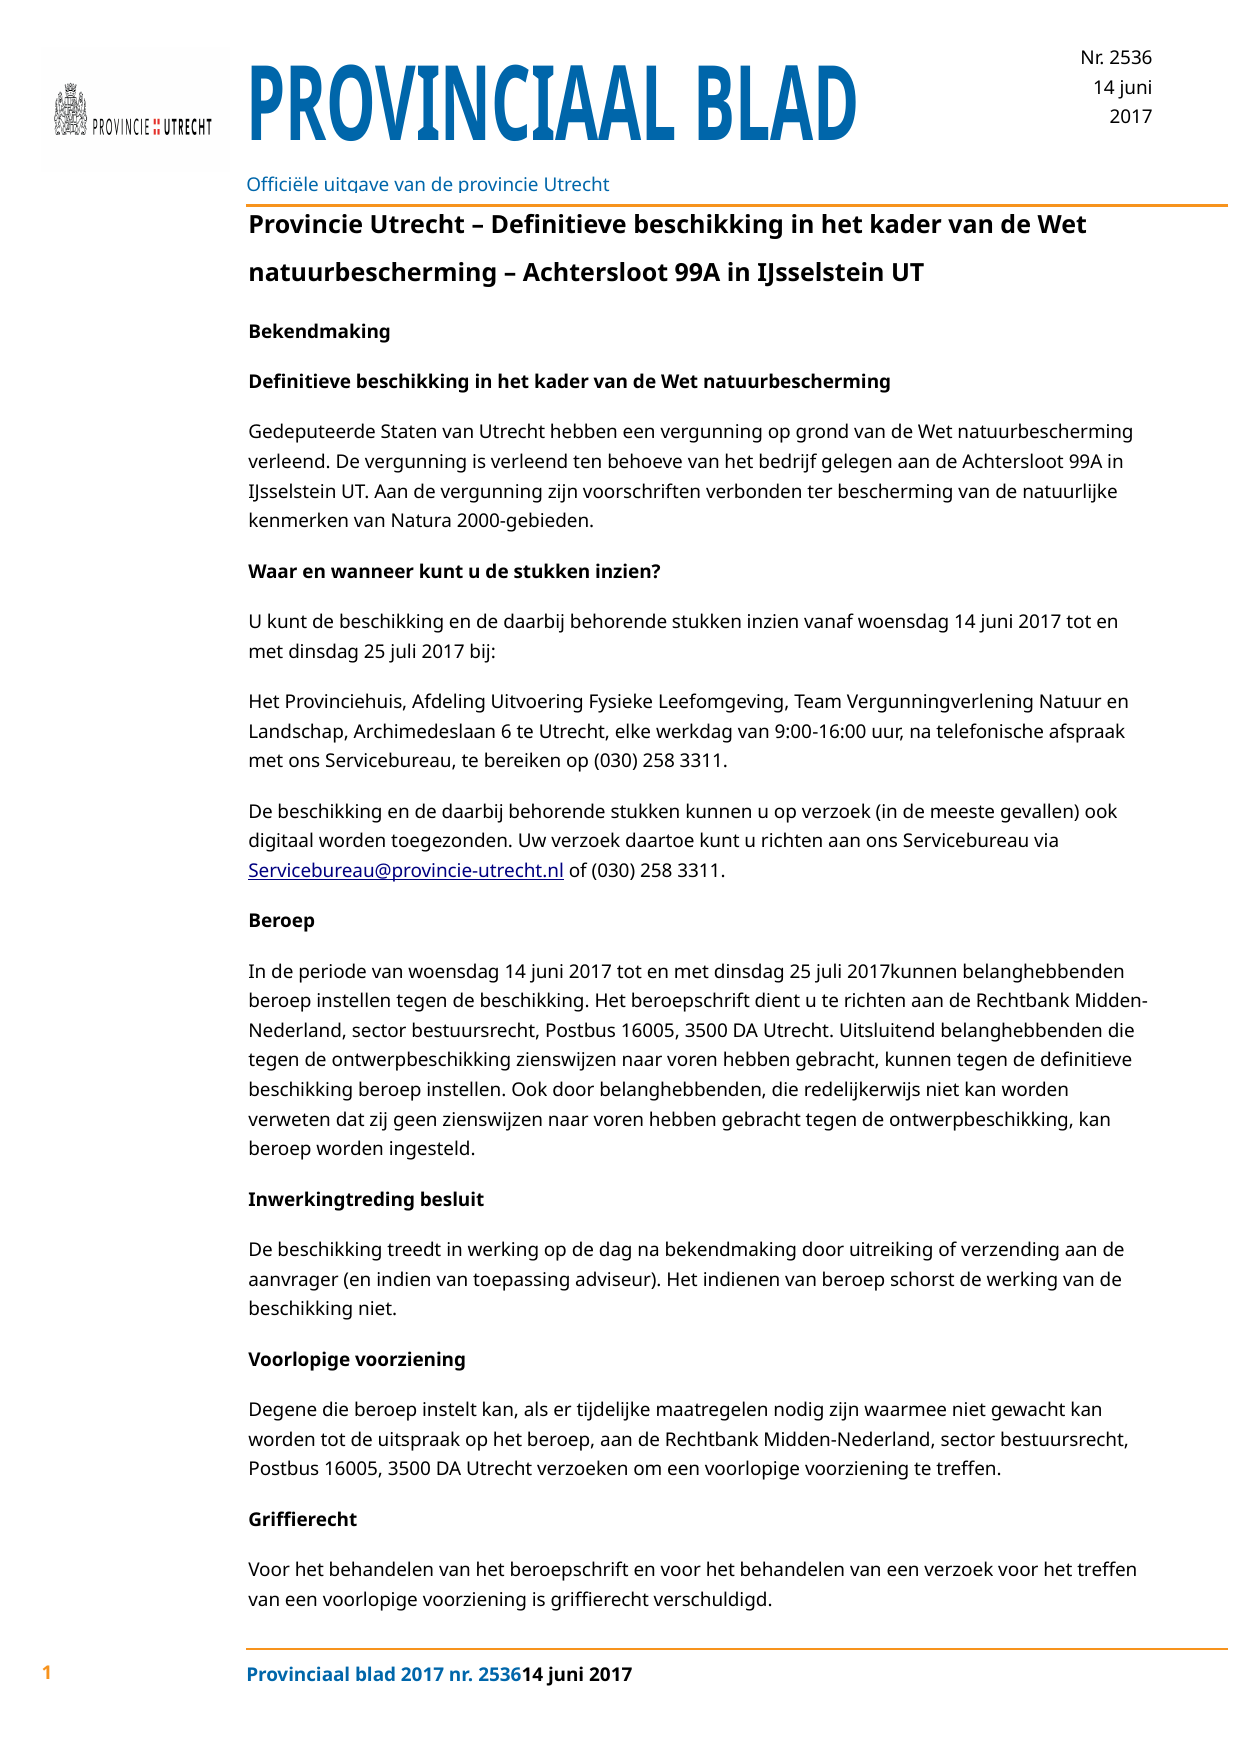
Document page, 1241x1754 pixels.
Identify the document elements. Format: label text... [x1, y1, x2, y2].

text Provincie Utrecht – Definitieve beschikking in het kader van de Wet natuurbescherming – Achtersloot 99A in IJsselstein UT [248, 207, 1152, 288]
text Inwerkingtreding besluit [248, 1186, 1152, 1212]
text Definitieve beschikking in het kader van de Wet natuurbescherming [248, 368, 1152, 394]
text Griffierecht [248, 1506, 1152, 1532]
text Voor het behandelen van het beroepschrift en voor het behandelen van een verzoek voor het treffen van een voorlopige voorziening is griffierecht verschuldigd. [248, 1556, 1152, 1612]
text Waar en wanneer kunt u de stukken inzien? [248, 558, 1152, 584]
text Voorlopige voorziening [248, 1346, 1152, 1372]
text Beroep [248, 907, 1152, 933]
text Bekendmaking [248, 318, 1152, 344]
text U kunt de beschikking en de daarbij behorende stukken inzien vanaf woensdag 14 juni 2017 tot en met dinsdag 25 juli 2017 bij: [248, 608, 1152, 664]
text Het Provinciehuis, Afdeling Uitvoering Fysieke Leefomgeving, Team Vergunningverlening Natuur en Landschap, Archimedeslaan 6 te Utrecht, elke werkdag van 9:00‑16:00 uur, na telefonische afspraak met ons Servicebureau, te bereiken op (030) 258 3311. [248, 688, 1152, 773]
text De beschikking en de daarbij behorende stukken kunnen u op verzoek (in de meeste gevallen) ook digitaal worden toegezonden. Uw verzoek daartoe kunt u richten aan ons Servicebureau via Servicebureau@provincie-utrecht.nl of (030) 258 3311. [248, 798, 1152, 883]
text Gedeputeerde Staten van Utrecht hebben een vergunning op grond van de Wet natuurbescherming verleend. De vergunning is verleend ten behoeve van het bedrijf gelegen aan de Achtersloot 99A in IJsselstein UT. Aan de vergunning zijn voorschriften verbonden ter bescherming van de natuurlijke kenmerken van Natura 2000-gebieden. [248, 419, 1152, 533]
picture [41, 47, 231, 172]
text In de periode van woensdag 14 juni 2017 tot en met dinsdag 25 juli 2017kunnen belanghebbenden beroep instellen tegen de beschikking. Het beroepschrift dient u te richten aan de Rechtbank Midden-Nederland, sector bestuursrecht, Postbus 16005, 3500 DA Utrecht. Uitsluitend belanghebbenden die tegen de ontwerpbeschikking zienswijzen naar voren hebben gebracht, kunnen tegen de definitieve beschikking beroep instellen. Ook door belanghebbenden, die redelijkerwijs niet kan worden verweten dat zij geen zienswijzen naar voren hebben gebracht tegen de ontwerpbeschikking, kan beroep worden ingesteld. [248, 958, 1152, 1161]
text Degene die beroep instelt kan, als er tijdelijke maatregelen nodig zijn waarmee niet gewacht kan worden tot de uitspraak op het beroep, aan de Rechtbank Midden-Nederland, sector bestuursrecht, Postbus 16005, 3500 DA Utrecht verzoeken om een voorlopige voorziening te treffen. [248, 1396, 1152, 1481]
text De beschikking treedt in werking op de dag na bekendmaking door uitreiking of verzending aan de aanvrager (en indien van toepassing adviseur). Het indienen van beroep schorst de werking van de beschikking niet. [248, 1236, 1152, 1321]
